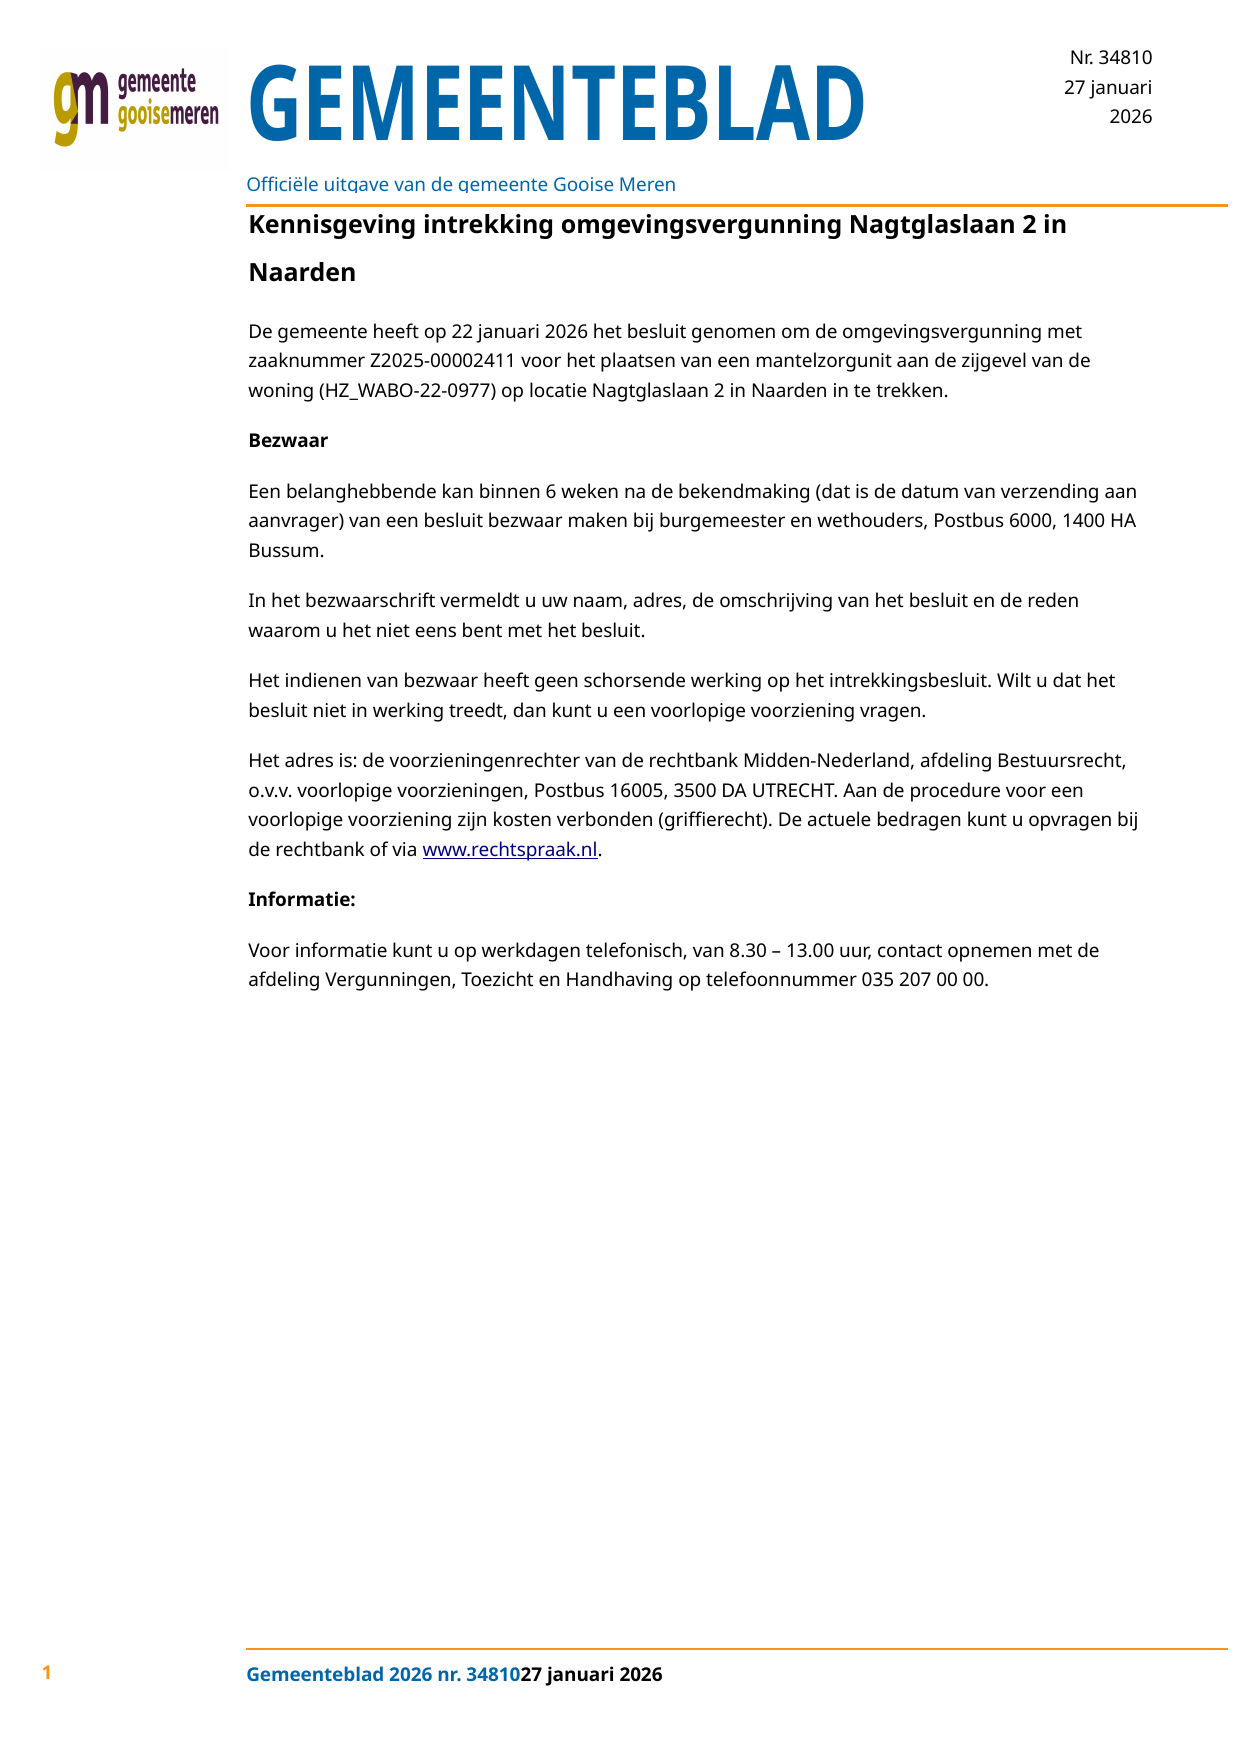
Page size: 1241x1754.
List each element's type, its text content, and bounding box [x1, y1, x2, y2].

picture [41, 47, 231, 172]
text Informatie: [248, 887, 1152, 912]
text De gemeente heeft op 22 januari 2026 het besluit genomen om de omgevingsvergunning met zaaknummer Z2025-00002411 voor het plaatsen van een mantelzorgunit aan de zijgevel van de woning (HZ_WABO-22-0977) op locatie Nagtglaslaan 2 in Naarden in te trekken. [248, 318, 1152, 403]
text Voor informatie kunt u op werkdagen telefonisch, van 8.30 – 13.00 uur, contact opnemen met de afdeling Vergunningen, Toezicht en Handhaving op telefoonnummer 035 207 00 00. [248, 937, 1152, 992]
text Het adres is: de voorzieningenrechter van de rechtbank Midden-Nederland, afdeling Bestuursrecht, o.v.v. voorlopige voorzieningen, Postbus 16005, 3500 DA UTRECHT. Aan de procedure voor een voorlopige voorziening zijn kosten verbonden (griffierecht). De actuele bedragen kunt u opvragen bij de rechtbank of via www.rechtspraak.nl. [248, 747, 1152, 862]
text Een belanghebbende kan binnen 6 weken na de bekendmaking (dat is de datum van verzending aan aanvrager) van een besluit bezwaar maken bij burgemeester en wethouders, Postbus 6000, 1400 HA Bussum. [248, 478, 1152, 563]
text Bezwaar [248, 427, 1152, 453]
text In het bezwaarschrift vermeldt u uw naam, adres, de omschrijving van het besluit en de reden waarom u het niet eens bent met het besluit. [248, 587, 1152, 643]
text Kennisgeving intrekking omgevingsvergunning Nagtglaslaan 2 in Naarden [248, 207, 1152, 288]
text Het indienen van bezwaar heeft geen schorsende werking op het intrekkingsbesluit. Wilt u dat het besluit niet in werking treedt, dan kunt u een voorlopige voorziening vragen. [248, 667, 1152, 723]
